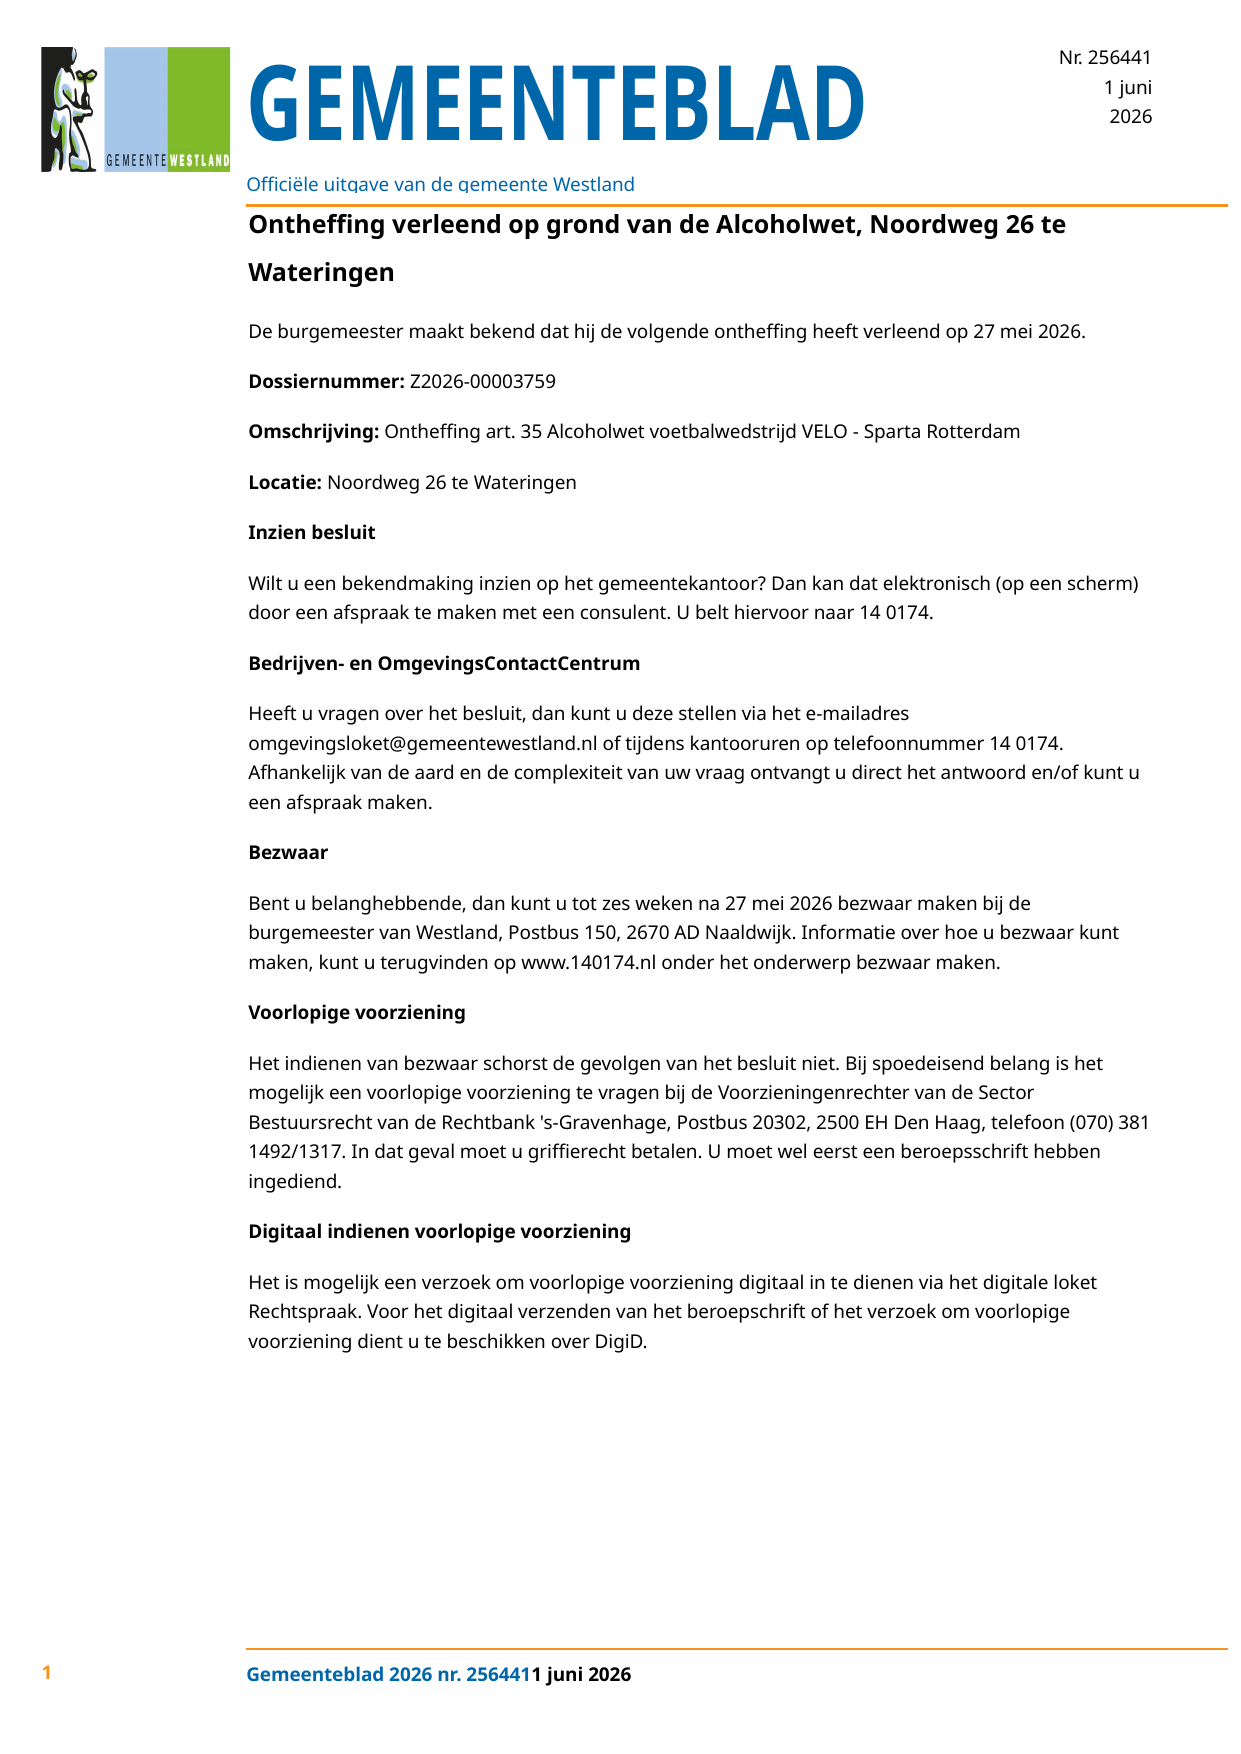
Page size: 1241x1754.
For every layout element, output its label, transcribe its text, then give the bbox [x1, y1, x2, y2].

text Voorlopige voorziening [248, 999, 1152, 1025]
text Het is mogelijk een verzoek om voorlopige voorziening digitaal in te dienen via het digitale loket Rechtspraak. Voor het digitaal verzenden van het beroepschrift of het verzoek om voorlopige voorziening dient u te beschikken over DigiD. [248, 1269, 1152, 1354]
text Het indienen van bezwaar schorst de gevolgen van het besluit niet. Bij spoedeisend belang is het mogelijk een voorlopige voorziening te vragen bij de Voorzieningenrechter van de Sector Bestuursrecht van de Rechtbank 's-Gravenhage, Postbus 20302, 2500 EH Den Haag, telefoon (070) 381 1492/1317. In dat geval moet u griffierecht betalen. U moet wel eerst een beroepsschrift hebben ingediend. [248, 1050, 1152, 1194]
picture [41, 47, 231, 172]
text Locatie: Noordweg 26 te Wateringen [248, 469, 1152, 495]
text Bent u belanghebbende, dan kunt u tot zes weken na 27 mei 2026 bezwaar maken bij de burgemeester van Westland, Postbus 150, 2670 AD Naaldwijk. Informatie over hoe u bezwaar kunt maken, kunt u terugvinden op www.140174.nl onder het onderwerp bezwaar maken. [248, 890, 1152, 975]
text Ontheffing verleend op grond van de Alcoholwet, Noordweg 26 te Wateringen [248, 207, 1152, 288]
text Bedrijven- en OmgevingsContactCentrum [248, 650, 1152, 676]
text Inzien besluit [248, 519, 1152, 545]
text De burgemeester maakt bekend dat hij de volgende ontheffing heeft verleend op 27 mei 2026. [248, 318, 1152, 344]
text Digitaal indienen voorlopige voorziening [248, 1219, 1152, 1244]
text Heeft u vragen over het besluit, dan kunt u deze stellen via het e-mailadres omgevingsloket@gemeentewestland.nl of tijdens kantooruren op telefoonnummer 14 0174. Afhankelijk van de aard en de complexiteit van uw vraag ontvangt u direct het antwoord en/of kunt u een afspraak maken. [248, 700, 1152, 815]
text Bezwaar [248, 839, 1152, 865]
text Dossiernummer: Z2026-00003759 [248, 368, 1152, 394]
text Wilt u een bekendmaking inzien op het gemeentekantoor? Dan kan dat elektronisch (op een scherm) door een afspraak te maken met een consulent. U belt hiervoor naar 14 0174. [248, 570, 1152, 625]
text Omschrijving: Ontheffing art. 35 Alcoholwet voetbalwedstrijd VELO - Sparta Rotterdam [248, 419, 1152, 444]
